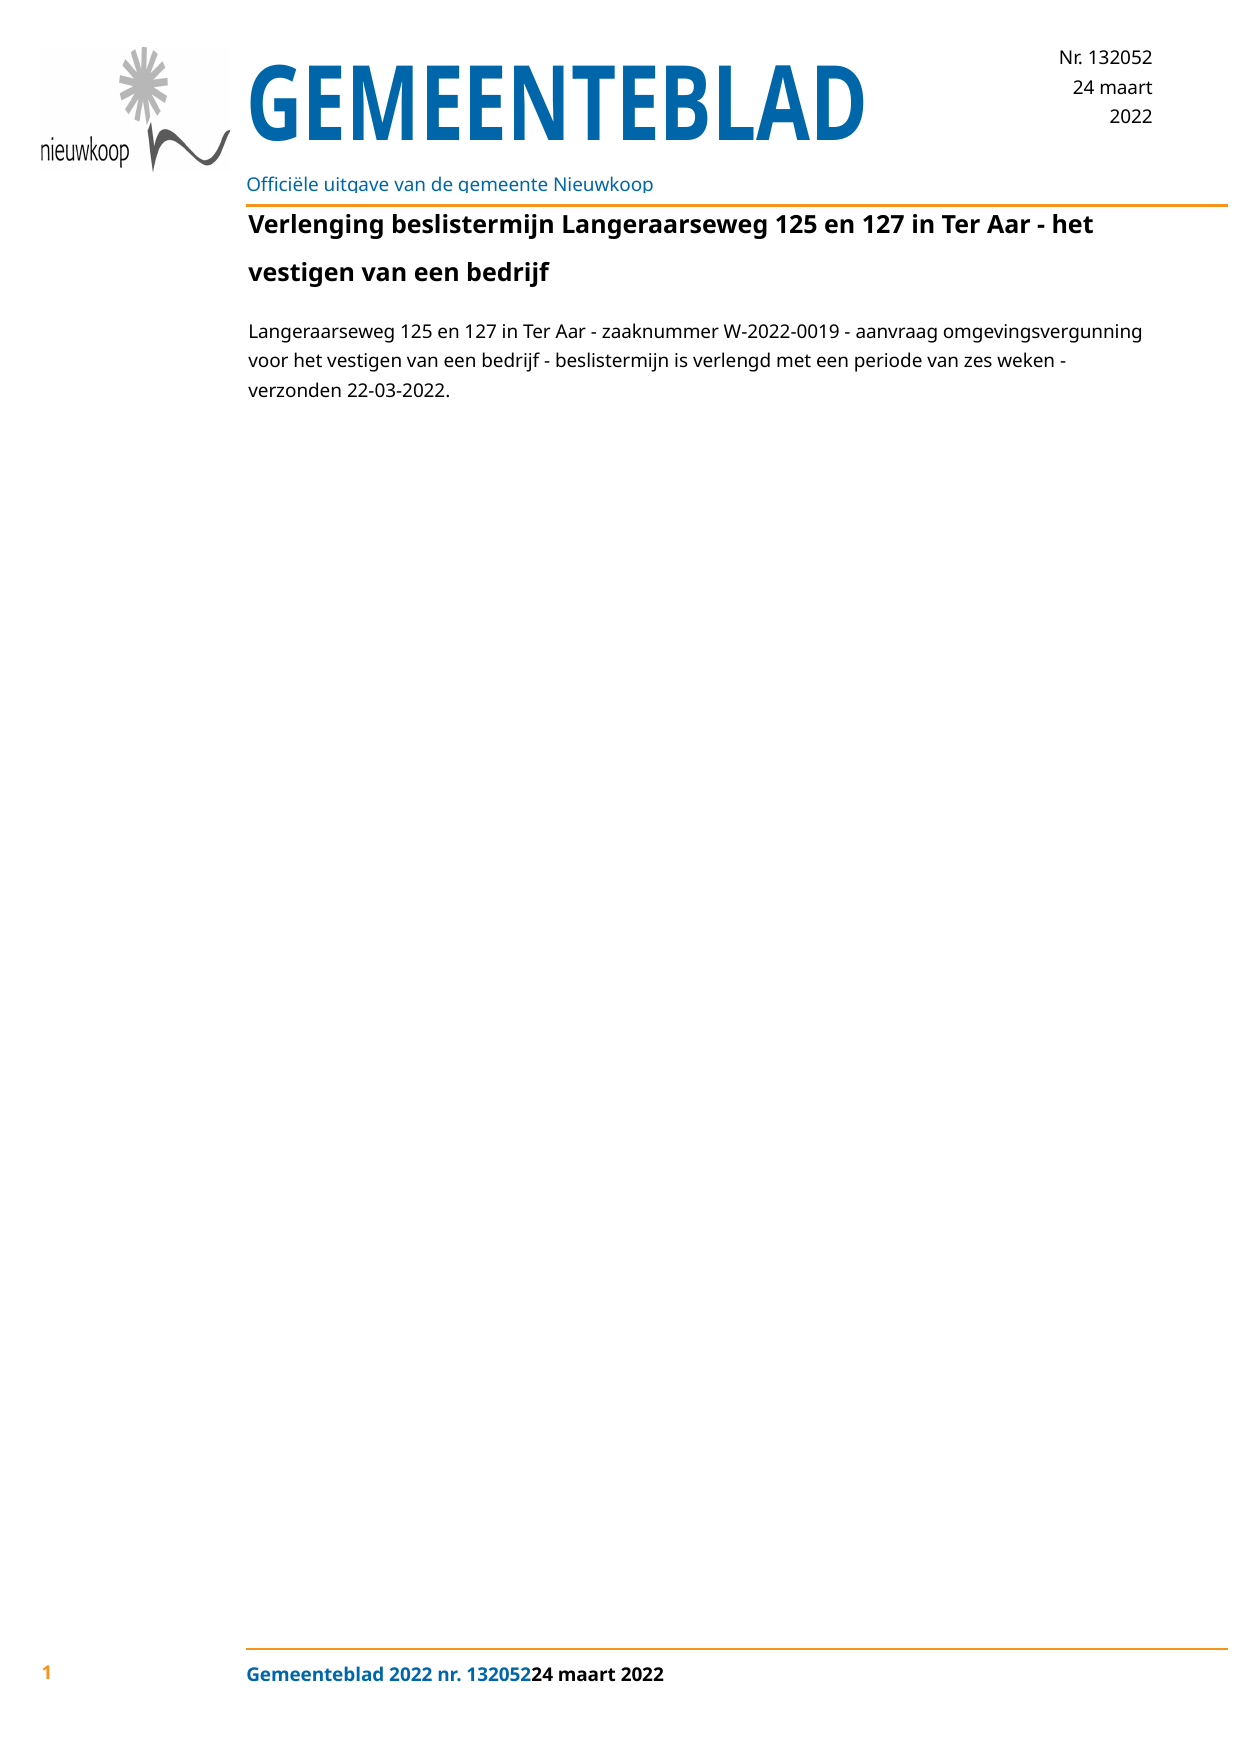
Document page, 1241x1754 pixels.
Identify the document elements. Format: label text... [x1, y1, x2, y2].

text Verlenging beslistermijn Langeraarseweg 125 en 127 in Ter Aar - het vestigen van een bedrijf [248, 207, 1152, 288]
picture [41, 47, 231, 172]
text Langeraarseweg 125 en 127 in Ter Aar - zaaknummer W-2022-0019 - aanvraag omgevingsvergunning voor het vestigen van een bedrijf - beslistermijn is verlengd met een periode van zes weken - verzonden 22-03-2022. [248, 318, 1152, 403]
